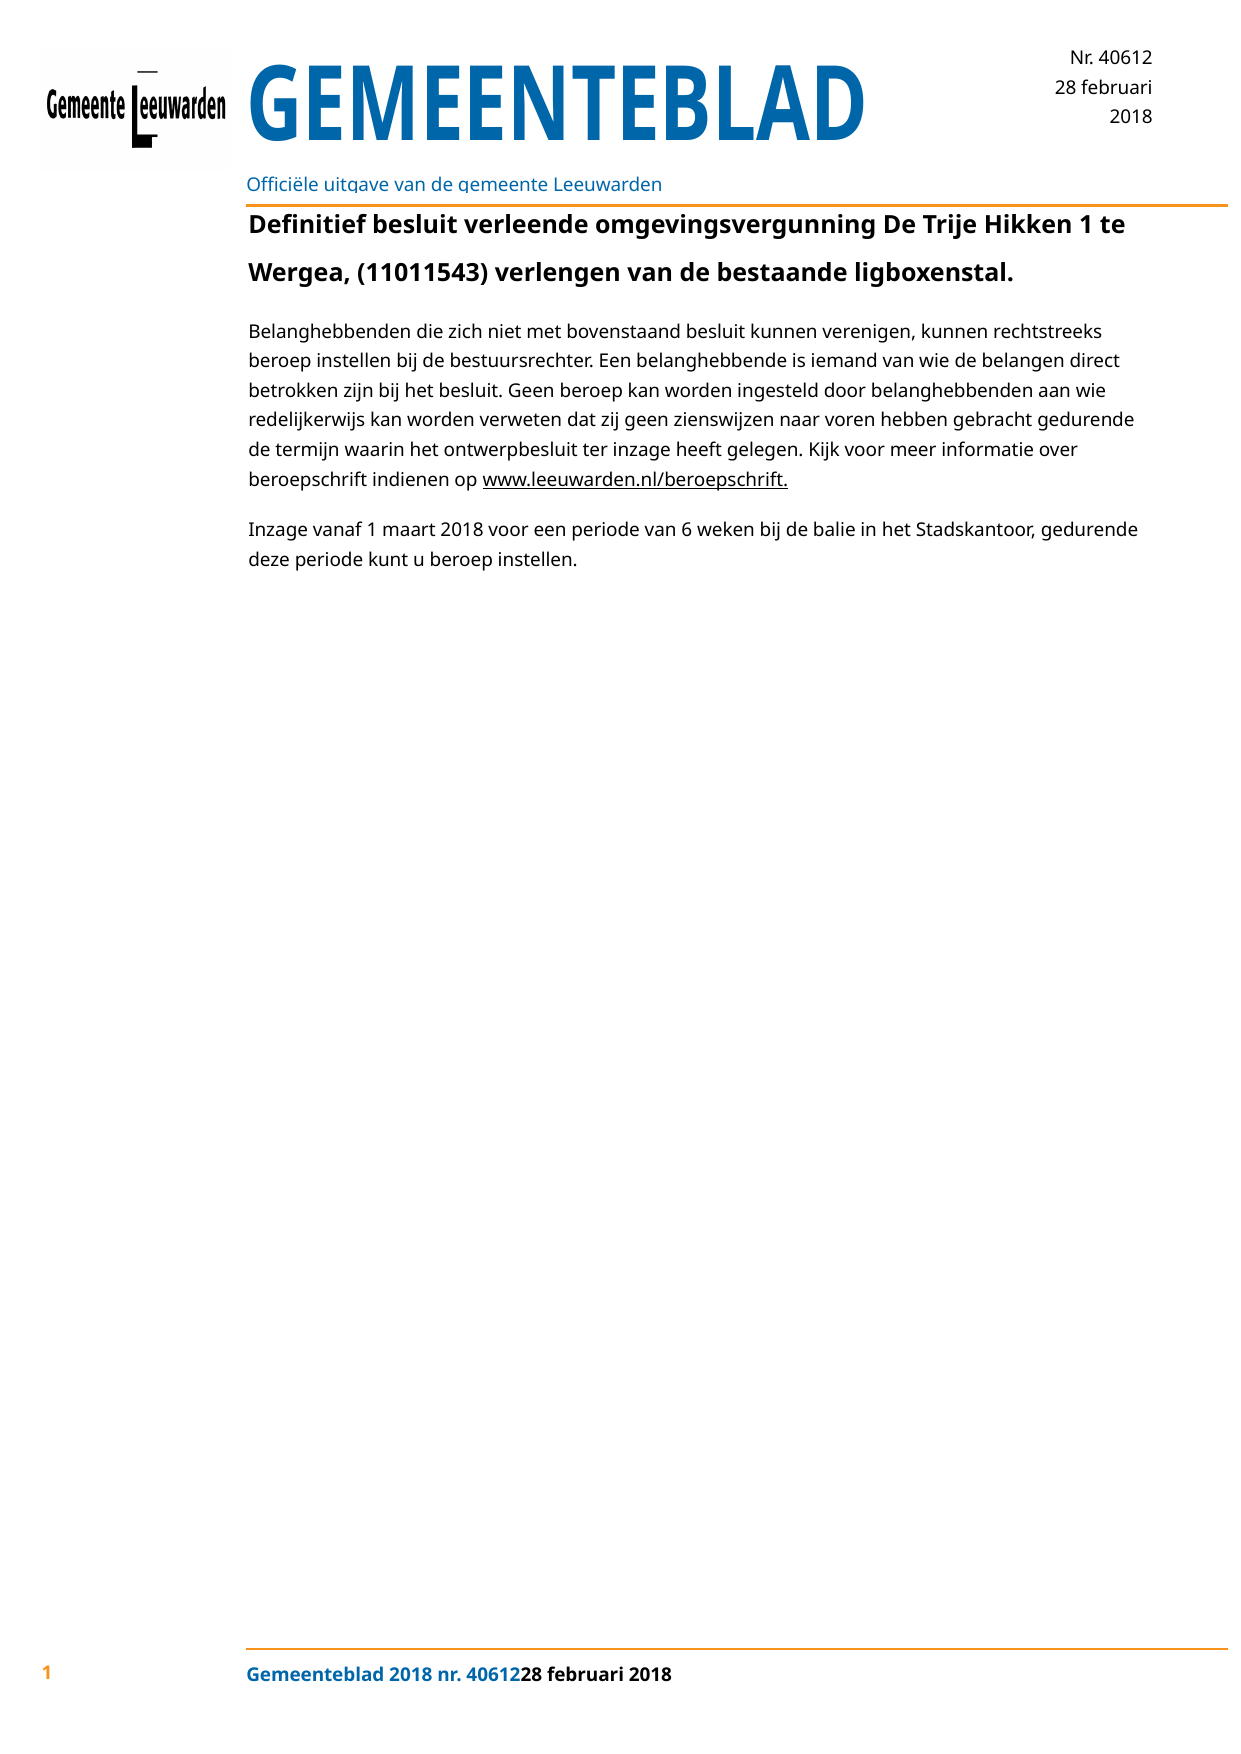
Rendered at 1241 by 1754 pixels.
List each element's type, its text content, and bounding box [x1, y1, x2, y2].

text Definitief besluit verleende omgevingsvergunning De Trije Hikken 1 te Wergea, (11011543) verlengen van de bestaande ligboxenstal. [248, 207, 1152, 288]
text Inzage vanaf 1 maart 2018 voor een periode van 6 weken bij de balie in het Stadskantoor, gedurende deze periode kunt u beroep instellen. [248, 516, 1152, 572]
text Belanghebbenden die zich niet met bovenstaand besluit kunnen verenigen, kunnen rechtstreeks beroep instellen bij de bestuursrechter. Een belanghebbende is iemand van wie de belangen direct betrokken zijn bij het besluit. Geen beroep kan worden ingesteld door belanghebbenden aan wie redelijkerwijs kan worden verweten dat zij geen zienswijzen naar voren hebben gebracht gedurende de termijn waarin het ontwerpbesluit ter inzage heeft gelegen. Kijk voor meer informatie over beroepschrift indienen op www.leeuwarden.nl/beroepschrift. [248, 318, 1152, 492]
picture [41, 47, 231, 172]
